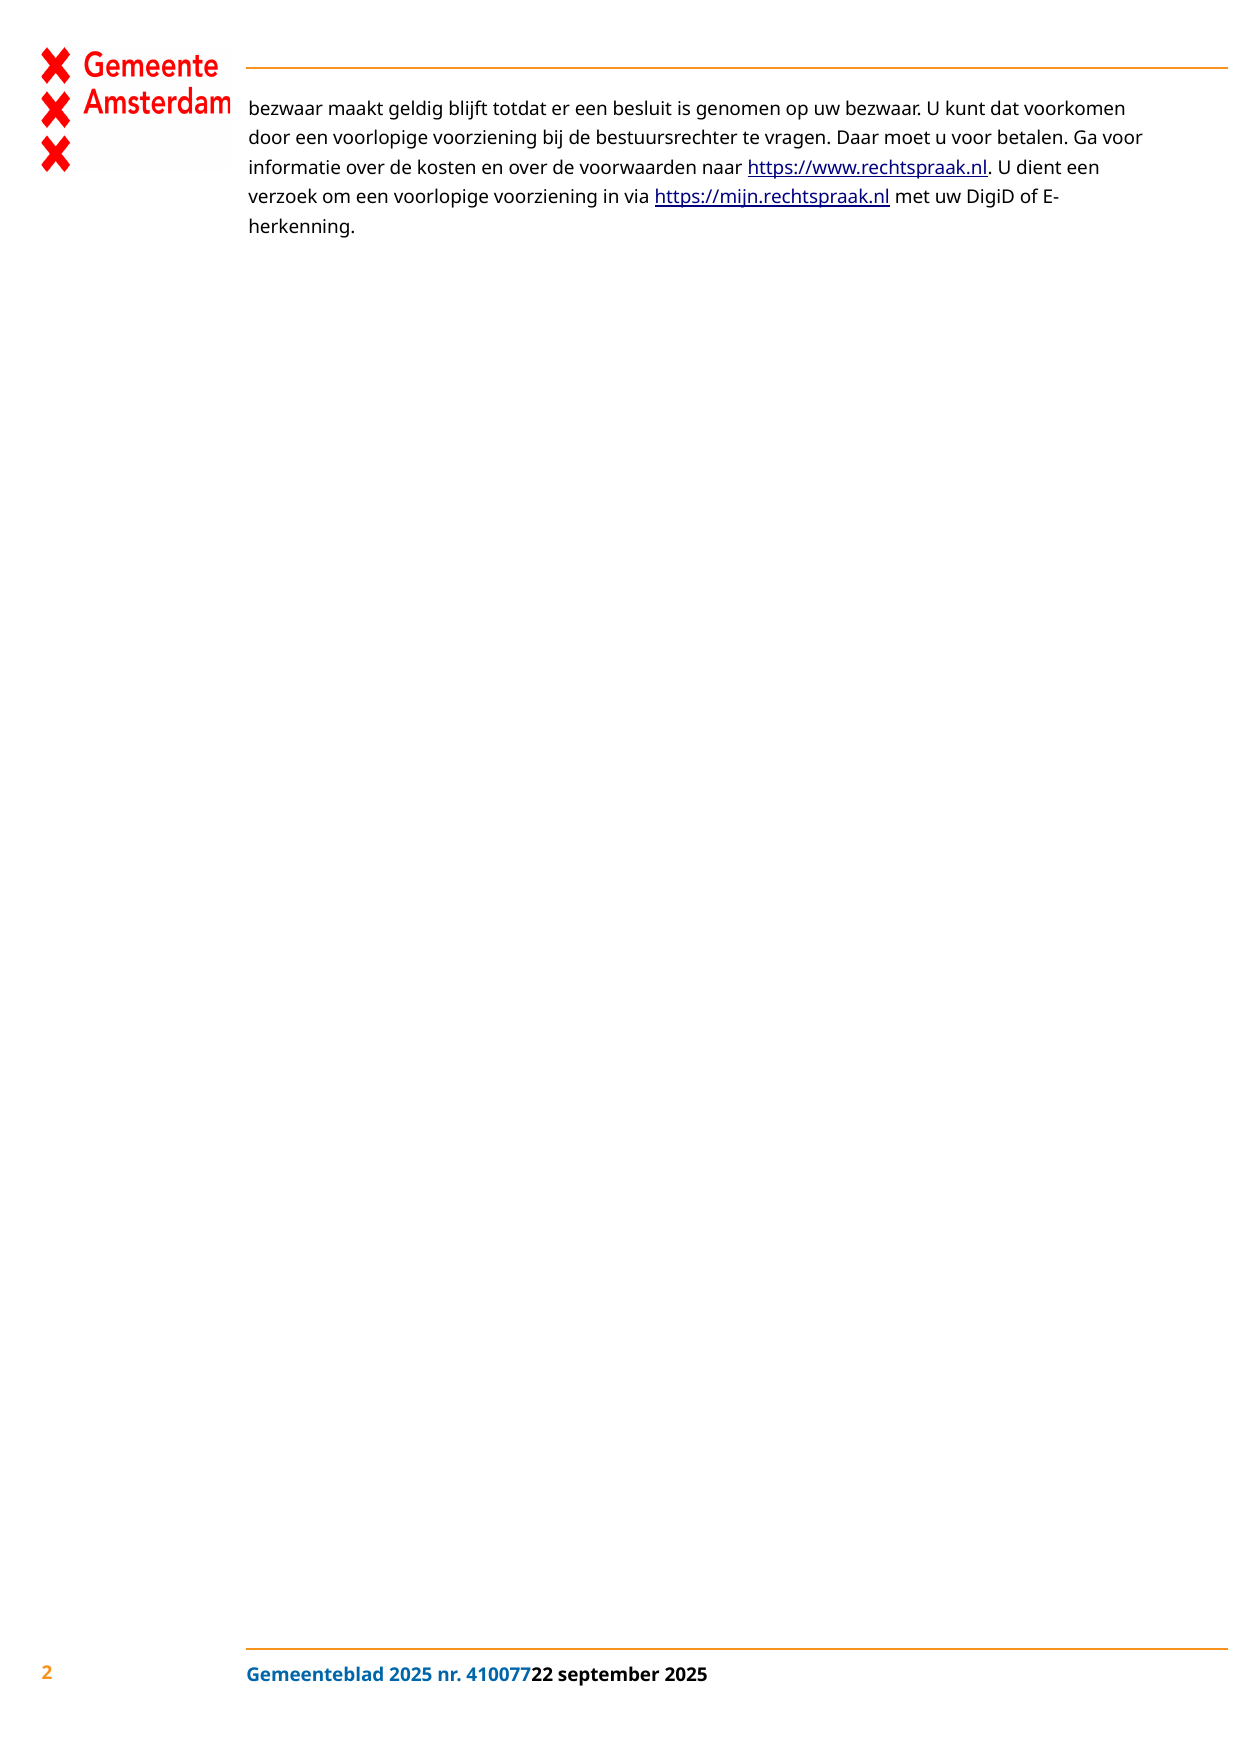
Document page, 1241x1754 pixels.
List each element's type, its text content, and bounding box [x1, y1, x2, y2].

picture [41, 47, 231, 172]
text bezwaar maakt geldig blijft totdat er een besluit is genomen op uw bezwaar. U kunt dat voorkomen door een voorlopige voorziening bij de bestuursrechter te vragen. Daar moet u voor betalen. Ga voor informatie over de kosten en over de voorwaarden naar https://www.rechtspraak.nl. U dient een verzoek om een voorlopige voorziening in via https://mijn.rechtspraak.nl met uw DigiD of E-herkenning. [248, 95, 1152, 239]
